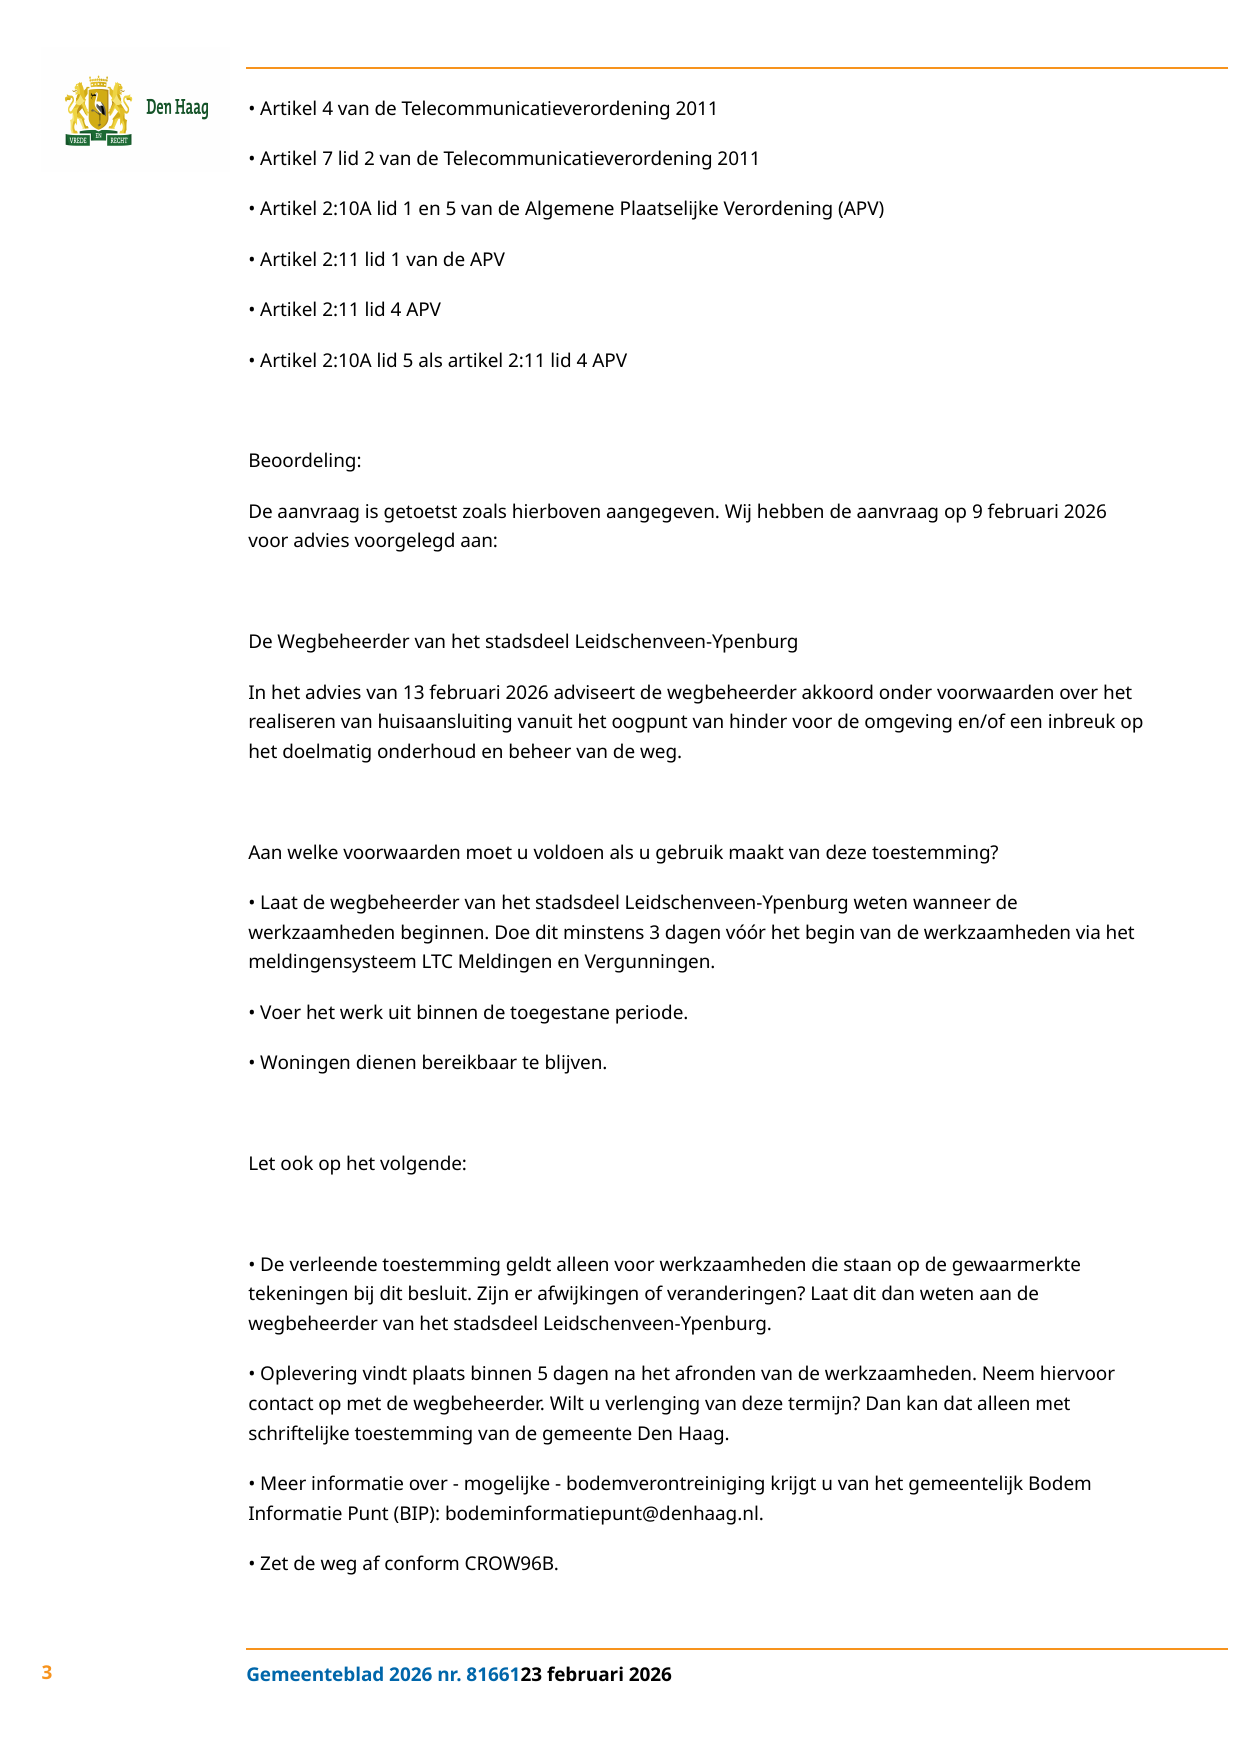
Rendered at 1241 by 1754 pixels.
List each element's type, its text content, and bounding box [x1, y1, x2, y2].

text • Artikel 4 van de Telecommunicatieverordening 2011 [248, 95, 1152, 121]
text In het advies van 13 februari 2026 adviseert de wegbeheerder akkoord onder voorwaarden over het realiseren van huisaansluiting vanuit het oogpunt van hinder voor de omgeving en/of een inbreuk op het doelmatig onderhoud en beheer van de weg. [248, 679, 1152, 764]
text • Woningen dienen bereikbaar te blijven. [248, 1049, 1152, 1075]
text De aanvraag is getoetst zoals hierboven aangegeven. Wij hebben de aanvraag op 9 februari 2026 voor advies voorgelegd aan: [248, 498, 1152, 553]
text • Artikel 2:10A lid 5 als artikel 2:11 lid 4 APV [248, 347, 1152, 373]
text • Laat de wegbeheerder van het stadsdeel Leidschenveen-Ypenburg weten wanneer de werkzaamheden beginnen. Doe dit minstens 3 dagen vóór het begin van de werkzaamheden via het meldingensysteem LTC Meldingen en Vergunningen. [248, 889, 1152, 974]
text Aan welke voorwaarden moet u voldoen als u gebruik maakt van deze toestemming? [248, 839, 1152, 865]
text • Artikel 7 lid 2 van de Telecommunicatieverordening 2011 [248, 145, 1152, 171]
text • De verleende toestemming geldt alleen voor werkzaamheden die staan op de gewaarmerkte tekeningen bij dit besluit. Zijn er afwijkingen of veranderingen? Laat dit dan weten aan de wegbeheerder van het stadsdeel Leidschenveen-Ypenburg. [248, 1251, 1152, 1336]
text • Voer het werk uit binnen de toegestane periode. [248, 999, 1152, 1025]
picture [41, 47, 231, 172]
text • Zet de weg af conform CROW96B. [248, 1550, 1152, 1576]
text Beoordeling: [248, 448, 1152, 473]
text • Artikel 2:11 lid 1 van de APV [248, 246, 1152, 272]
text Let ook op het volgende: [248, 1150, 1152, 1176]
text • Artikel 2:11 lid 4 APV [248, 296, 1152, 322]
text • Artikel 2:10A lid 1 en 5 van de Algemene Plaatselijke Verordening (APV) [248, 196, 1152, 221]
text • Oplevering vindt plaats binnen 5 dagen na het afronden van de werkzaamheden. Neem hiervoor contact op met de wegbeheerder. Wilt u verlenging van deze termijn? Dan kan dat alleen met schriftelijke toestemming van de gemeente Den Haag. [248, 1361, 1152, 1446]
text • Meer informatie over - mogelijke - bodemverontreiniging krijgt u van het gemeentelijk Bodem Informatie Punt (BIP): bodeminformatiepunt@denhaag.nl. [248, 1470, 1152, 1526]
text De Wegbeheerder van het stadsdeel Leidschenveen-Ypenburg [248, 628, 1152, 654]
